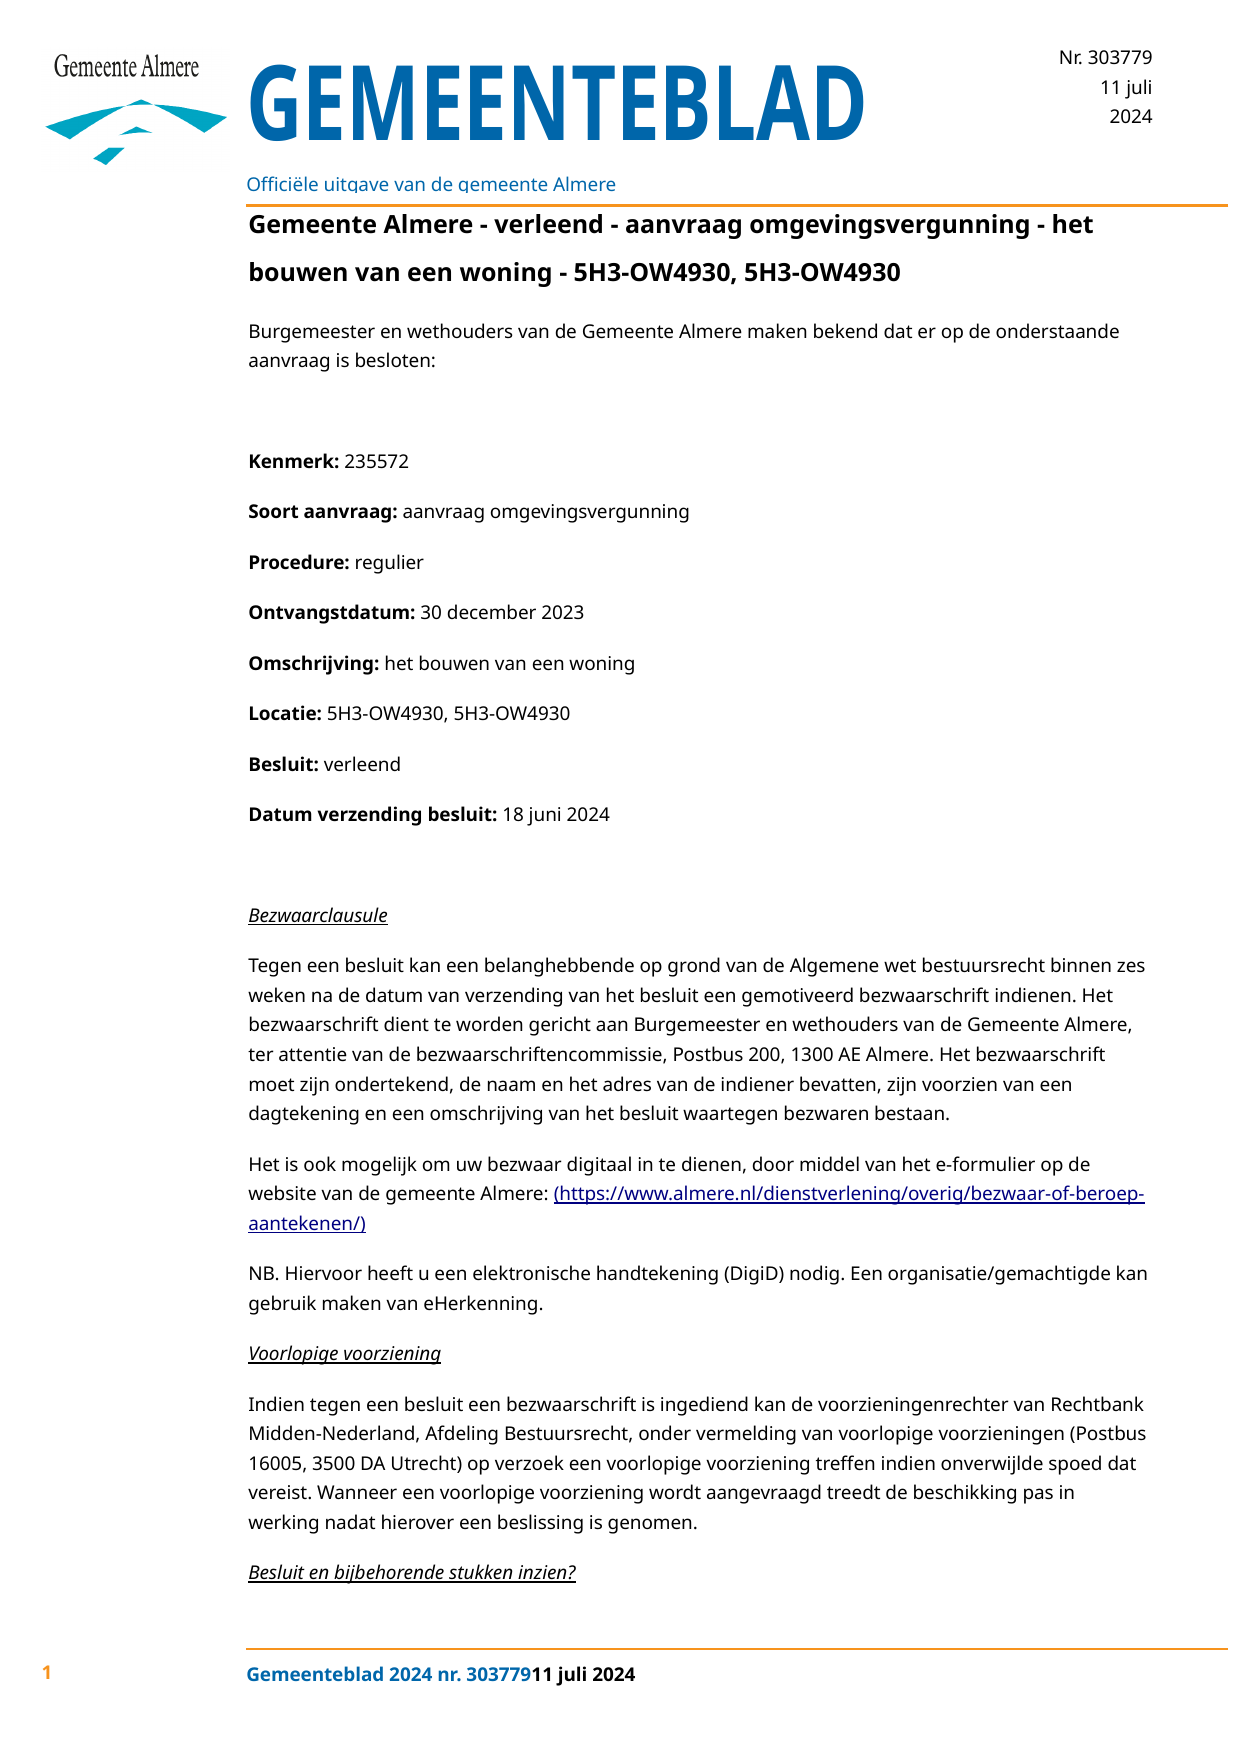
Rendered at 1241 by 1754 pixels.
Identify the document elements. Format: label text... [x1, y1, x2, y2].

text Het is ook mogelijk om uw bezwaar digitaal in te dienen, door middel van het e-formulier op de website van de gemeente Almere: (https://www.almere.nl/dienstverlening/overig/bezwaar-of-beroep-aantekenen/) [248, 1151, 1152, 1236]
text Besluit: verleend [248, 751, 1152, 777]
text Ontvangstdatum: 30 december 2023 [248, 599, 1152, 625]
text Tegen een besluit kan een belanghebbende op grond van de Algemene wet bestuursrecht binnen zes weken na de datum van verzending van het besluit een gemotiveerd bezwaarschrift indienen. Het bezwaarschrift dient te worden gericht aan Burgemeester en wethouders van de Gemeente Almere, ter attentie van de bezwaarschriftencommissie, Postbus 200, 1300 AE Almere. Het bezwaarschrift moet zijn ondertekend, de naam en het adres van de indiener bevatten, zijn voorzien van een dagtekening en een omschrijving van het besluit waartegen bezwaren bestaan. [248, 952, 1152, 1126]
text Procedure: regulier [248, 549, 1152, 575]
text Soort aanvraag: aanvraag omgevingsvergunning [248, 499, 1152, 524]
text Datum verzending besluit: 18 juni 2024 [248, 801, 1152, 827]
picture [41, 47, 231, 172]
text Besluit en bijbehorende stukken inzien? [248, 1559, 1152, 1585]
text Kenmerk: 235572 [248, 448, 1152, 474]
text Burgemeester en wethouders van de Gemeente Almere maken bekend dat er op de onderstaande aanvraag is besloten: [248, 318, 1152, 373]
text Indien tegen een besluit een bezwaarschrift is ingediend kan de voorzieningenrechter van Rechtbank Midden-Nederland, Afdeling Bestuursrecht, onder vermelding van voorlopige voorzieningen (Postbus 16005, 3500 DA Utrecht) op verzoek een voorlopige voorziening treffen indien onverwijlde spoed dat vereist. Wanneer een voorlopige voorziening wordt aangevraagd treedt de beschikking pas in werking nadat hierover een beslissing is genomen. [248, 1391, 1152, 1535]
text Gemeente Almere - verleend - aanvraag omgevingsvergunning - het bouwen van een woning - 5H3-OW4930, 5H3-OW4930 [248, 207, 1152, 288]
text Bezwaarclausule [248, 902, 1152, 928]
text NB. Hiervoor heeft u een elektronische handtekening (DigiD) nodig. Een organisatie/gemachtigde kan gebruik maken van eHerkenning. [248, 1260, 1152, 1316]
text Voorlopige voorziening [248, 1340, 1152, 1366]
text Omschrijving: het bouwen van een woning [248, 650, 1152, 676]
text Locatie: 5H3-OW4930, 5H3-OW4930 [248, 700, 1152, 726]
